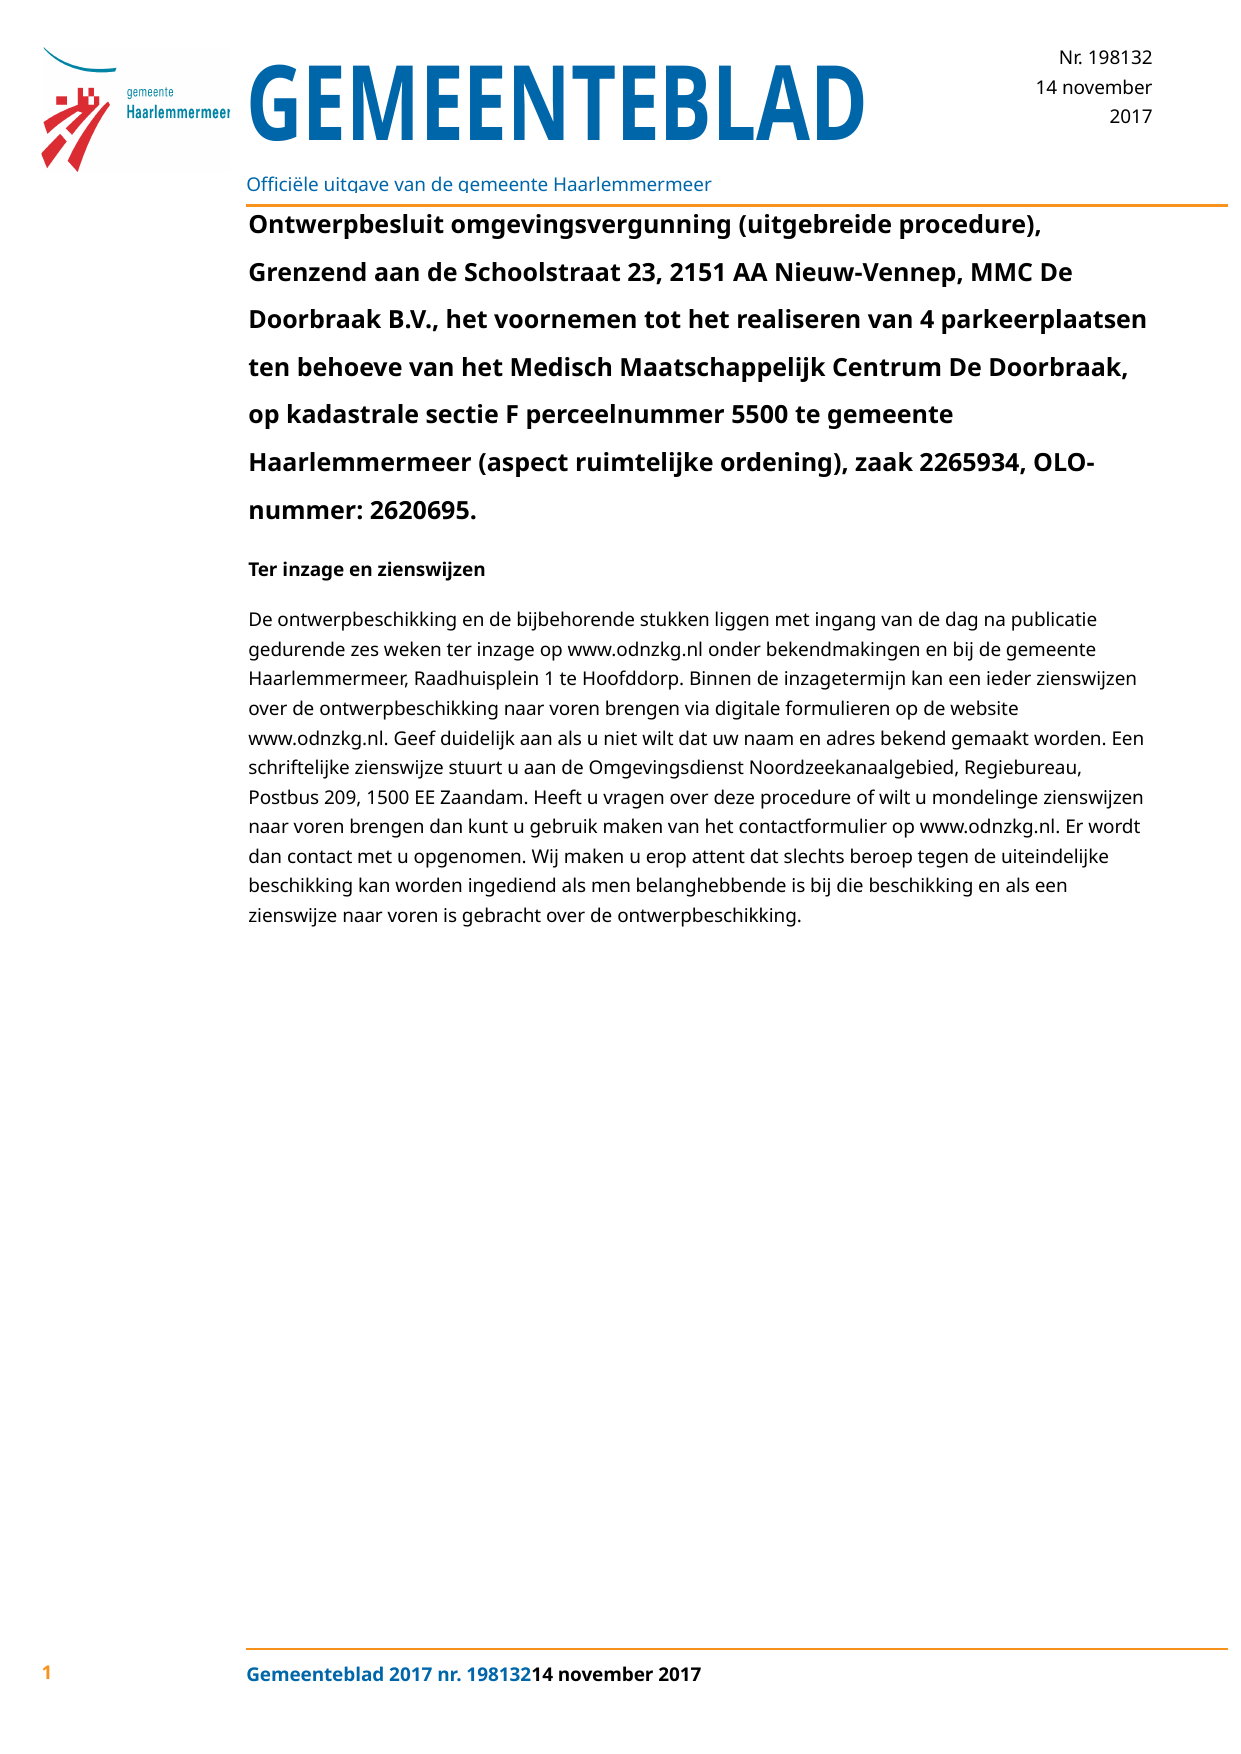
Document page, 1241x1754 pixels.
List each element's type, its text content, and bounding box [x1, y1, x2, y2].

text Ontwerpbesluit omgevingsvergunning (uitgebreide procedure), Grenzend aan de Schoolstraat 23, 2151 AA Nieuw-Vennep, MMC De Doorbraak B.V., het voornemen tot het realiseren van 4 parkeerplaatsen ten behoeve van het Medisch Maatschappelijk Centrum De Doorbraak, op kadastrale sectie F perceelnummer 5500 te gemeente Haarlemmermeer (aspect ruimtelijke ordening), zaak 2265934, OLO-nummer: 2620695. [248, 207, 1152, 526]
text De ontwerpbeschikking en de bijbehorende stukken liggen met ingang van de dag na publicatie gedurende zes weken ter inzage op www.odnzkg.nl onder bekendmakingen en bij de gemeente Haarlemmermeer, Raadhuisplein 1 te Hoofddorp. Binnen de inzagetermijn kan een ieder zienswijzen over de ontwerpbeschikking naar voren brengen via digitale formulieren op de website www.odnzkg.nl. Geef duidelijk aan als u niet wilt dat uw naam en adres bekend gemaakt worden. Een schriftelijke zienswijze stuurt u aan de Omgevingsdienst Noordzeekanaalgebied, Regiebureau, Postbus 209, 1500 EE Zaandam. Heeft u vragen over deze procedure of wilt u mondelinge zienswijzen naar voren brengen dan kunt u gebruik maken van het contactformulier op www.odnzkg.nl. Er wordt dan contact met u opgenomen. Wij maken u erop attent dat slechts beroep tegen de uiteindelijke beschikking kan worden ingediend als men belanghebbende is bij die beschikking en als een zienswijze naar voren is gebracht over de ontwerpbeschikking. [248, 606, 1152, 928]
text Ter inzage en zienswijzen [248, 556, 1152, 582]
picture [41, 47, 231, 172]
